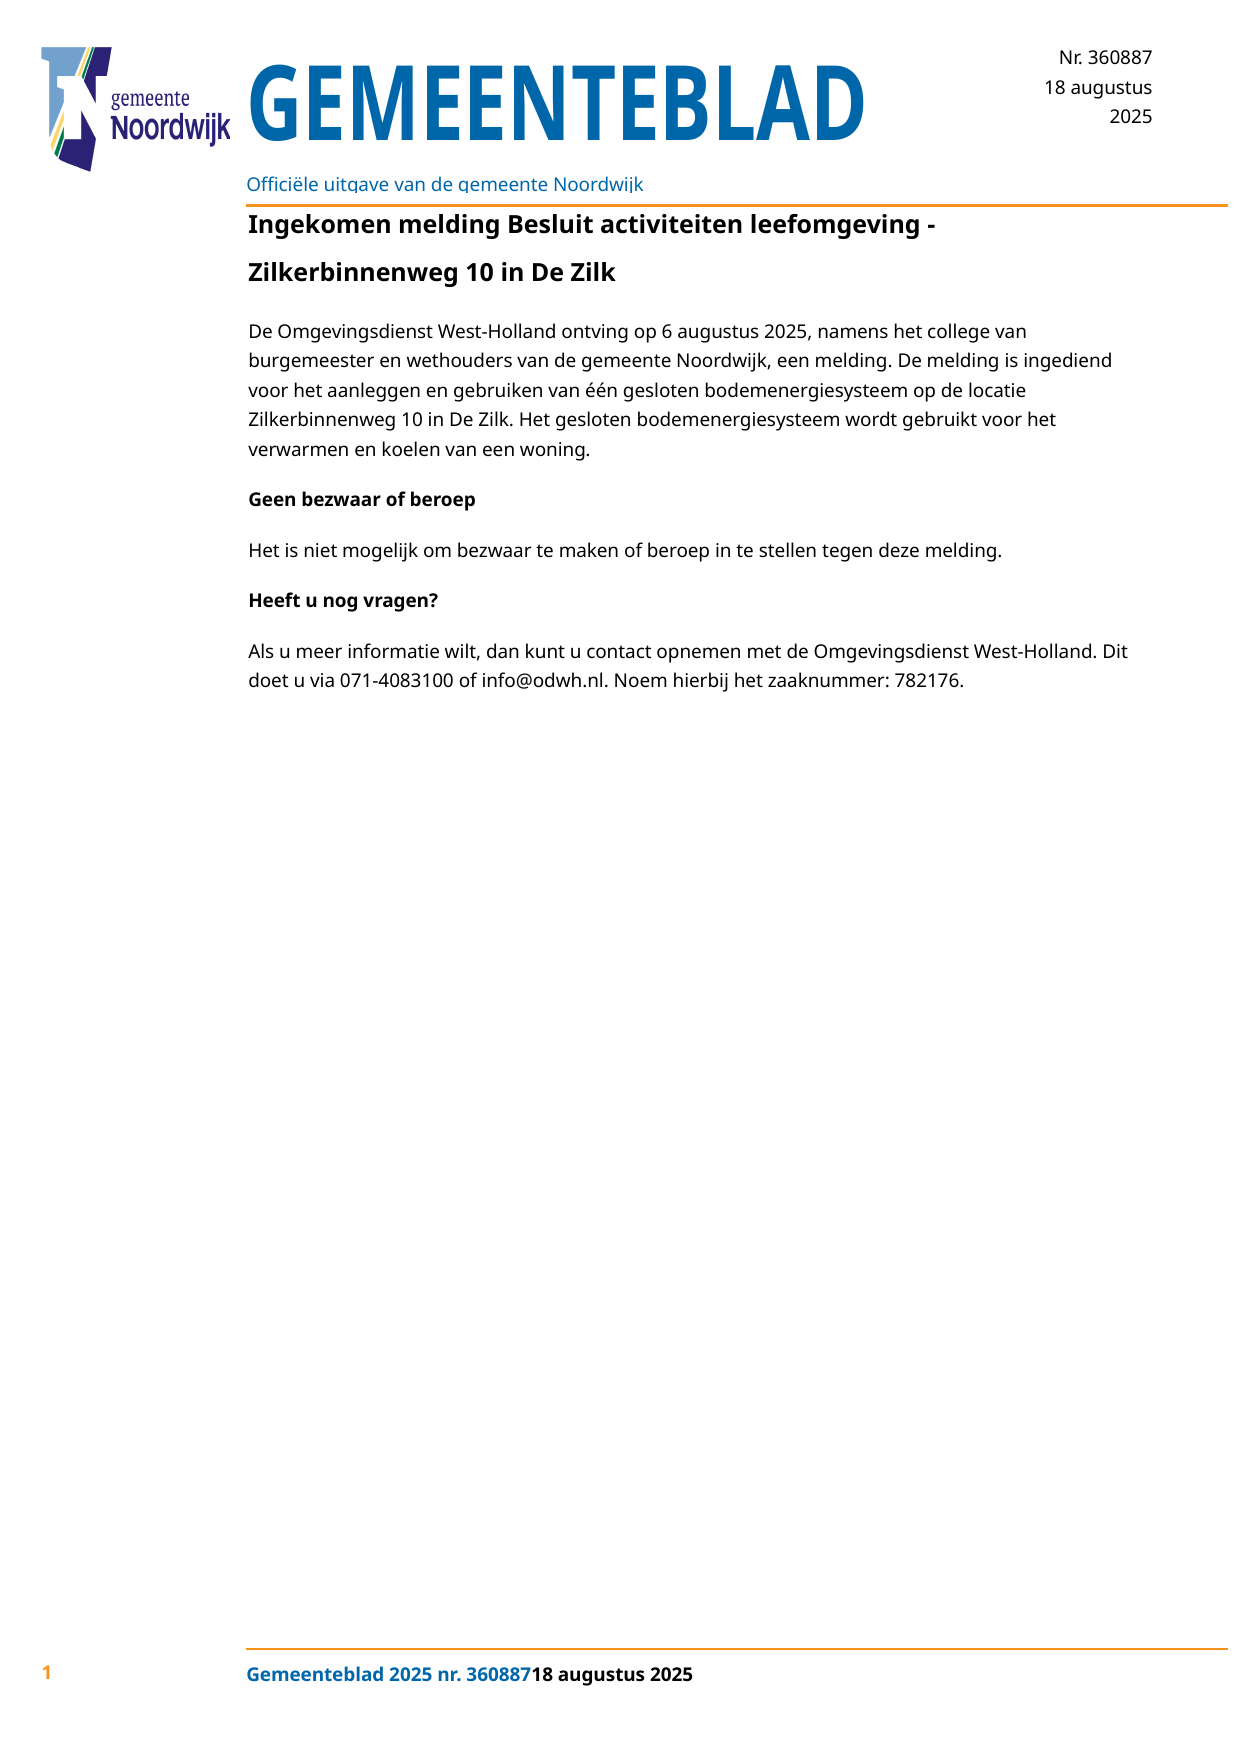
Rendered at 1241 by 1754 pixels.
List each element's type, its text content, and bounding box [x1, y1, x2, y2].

text Het is niet mogelijk om bezwaar te maken of beroep in te stellen tegen deze melding. [248, 537, 1152, 563]
picture [41, 47, 231, 172]
text De Omgevingsdienst West-Holland ontving op 6 augustus 2025, namens het college van burgemeester en wethouders van de gemeente Noordwijk, een melding. De melding is ingediend voor het aanleggen en gebruiken van één gesloten bodemenergiesysteem op de locatie Zilkerbinnenweg 10 in De Zilk. Het gesloten bodemenergiesysteem wordt gebruikt voor het verwarmen en koelen van een woning. [248, 318, 1152, 462]
text Geen bezwaar of beroep [248, 487, 1152, 512]
text Heeft u nog vragen? [248, 587, 1152, 613]
text Als u meer informatie wilt, dan kunt u contact opnemen met de Omgevingsdienst West-Holland. Dit doet u via 071-4083100 of info@odwh.nl. Noem hierbij het zaaknummer: 782176. [248, 638, 1152, 693]
text Ingekomen melding Besluit activiteiten leefomgeving - Zilkerbinnenweg 10 in De Zilk [248, 207, 1152, 288]
